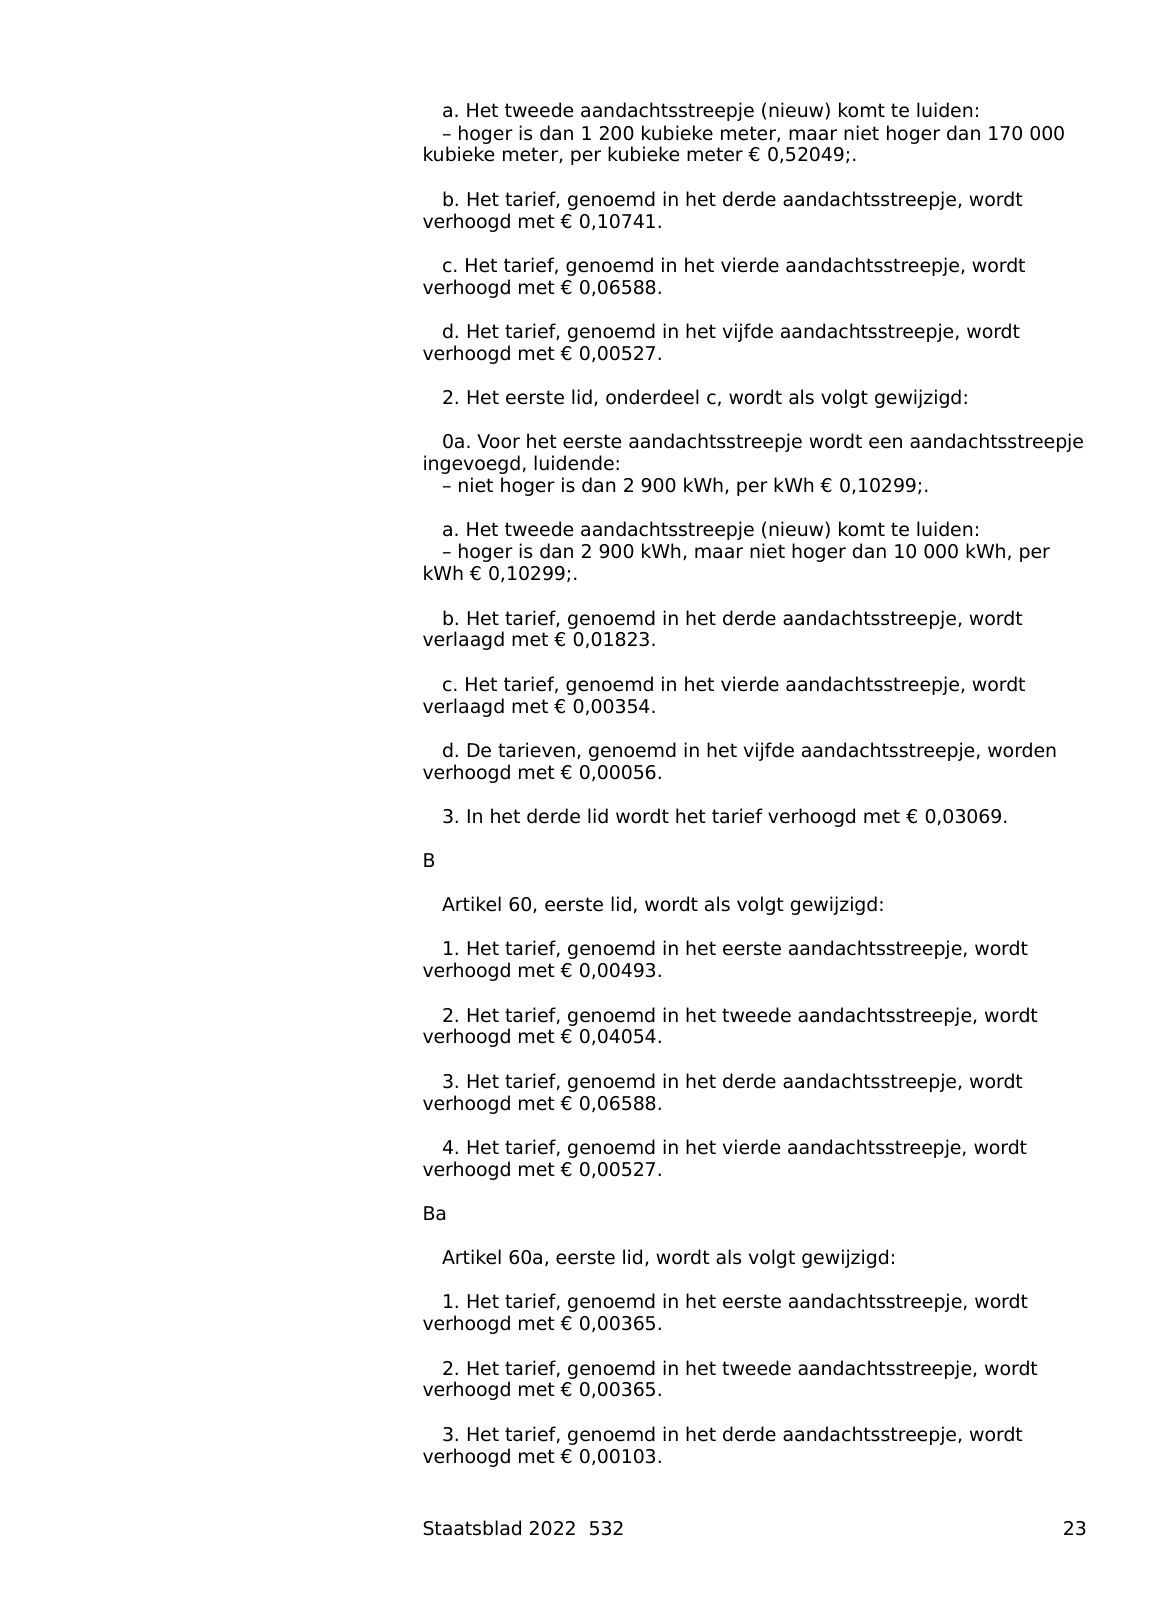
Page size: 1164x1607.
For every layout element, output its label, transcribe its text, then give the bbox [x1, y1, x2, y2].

text b. Het tarief, genoemd in het derde aandachtsstreepje, wordt verhoogd met € 0,10741. [422, 188, 1087, 232]
text d. De tarieven, genoemd in het vijfde aandachtsstreepje, worden verhoogd met € 0,00056. [422, 740, 1087, 784]
text Artikel 60, eerste lid, wordt als volgt gewijzigd: [422, 894, 1087, 916]
text c. Het tarief, genoemd in het vierde aandachtsstreepje, wordt verlaagd met € 0,00354. [422, 673, 1087, 717]
text – hoger is dan 1 200 kubieke meter, maar niet hoger dan 170 000 kubieke meter, per kubieke meter € 0,52049;. [422, 122, 1087, 166]
text 3. In het derde lid wordt het tarief verhoogd met € 0,03069. [422, 806, 1087, 828]
text 3. Het tarief, genoemd in het derde aandachtsstreepje, wordt verhoogd met € 0,06588. [422, 1071, 1087, 1114]
text 2. Het tarief, genoemd in het tweede aandachtsstreepje, wordt verhoogd met € 0,00365. [422, 1357, 1087, 1401]
text c. Het tarief, genoemd in het vierde aandachtsstreepje, wordt verhoogd met € 0,06588. [422, 255, 1087, 299]
text 4. Het tarief, genoemd in het vierde aandachtsstreepje, wordt verhoogd met € 0,00527. [422, 1137, 1087, 1181]
text 3. Het tarief, genoemd in het derde aandachtsstreepje, wordt verhoogd met € 0,00103. [422, 1423, 1087, 1467]
text – hoger is dan 2 900 kWh, maar niet hoger dan 10 000 kWh, per kWh € 0,10299;. [422, 541, 1087, 585]
text Artikel 60a, eerste lid, wordt als volgt gewijzigd: [422, 1247, 1087, 1269]
text 2. Het tarief, genoemd in het tweede aandachtsstreepje, wordt verhoogd met € 0,04054. [422, 1004, 1087, 1048]
text a. Het tweede aandachtsstreepje (nieuw) komt te luiden: [422, 100, 1087, 122]
text 1. Het tarief, genoemd in het eerste aandachtsstreepje, wordt verhoogd met € 0,00365. [422, 1291, 1087, 1335]
text b. Het tarief, genoemd in het derde aandachtsstreepje, wordt verlaagd met € 0,01823. [422, 607, 1087, 651]
text d. Het tarief, genoemd in het vijfde aandachtsstreepje, wordt verhoogd met € 0,00527. [422, 321, 1087, 365]
text 0a. Voor het eerste aandachtsstreepje wordt een aandachtsstreepje ingevoegd, luidende: [422, 431, 1087, 475]
text Ba [422, 1203, 1087, 1225]
text B [422, 850, 1087, 872]
text 1. Het tarief, genoemd in het eerste aandachtsstreepje, wordt verhoogd met € 0,00493. [422, 938, 1087, 982]
text 2. Het eerste lid, onderdeel c, wordt als volgt gewijzigd: [422, 387, 1087, 409]
text – niet hoger is dan 2 900 kWh, per kWh € 0,10299‬;. [422, 475, 1087, 497]
text a. Het tweede aandachtsstreepje (nieuw) komt te luiden: [422, 519, 1087, 541]
